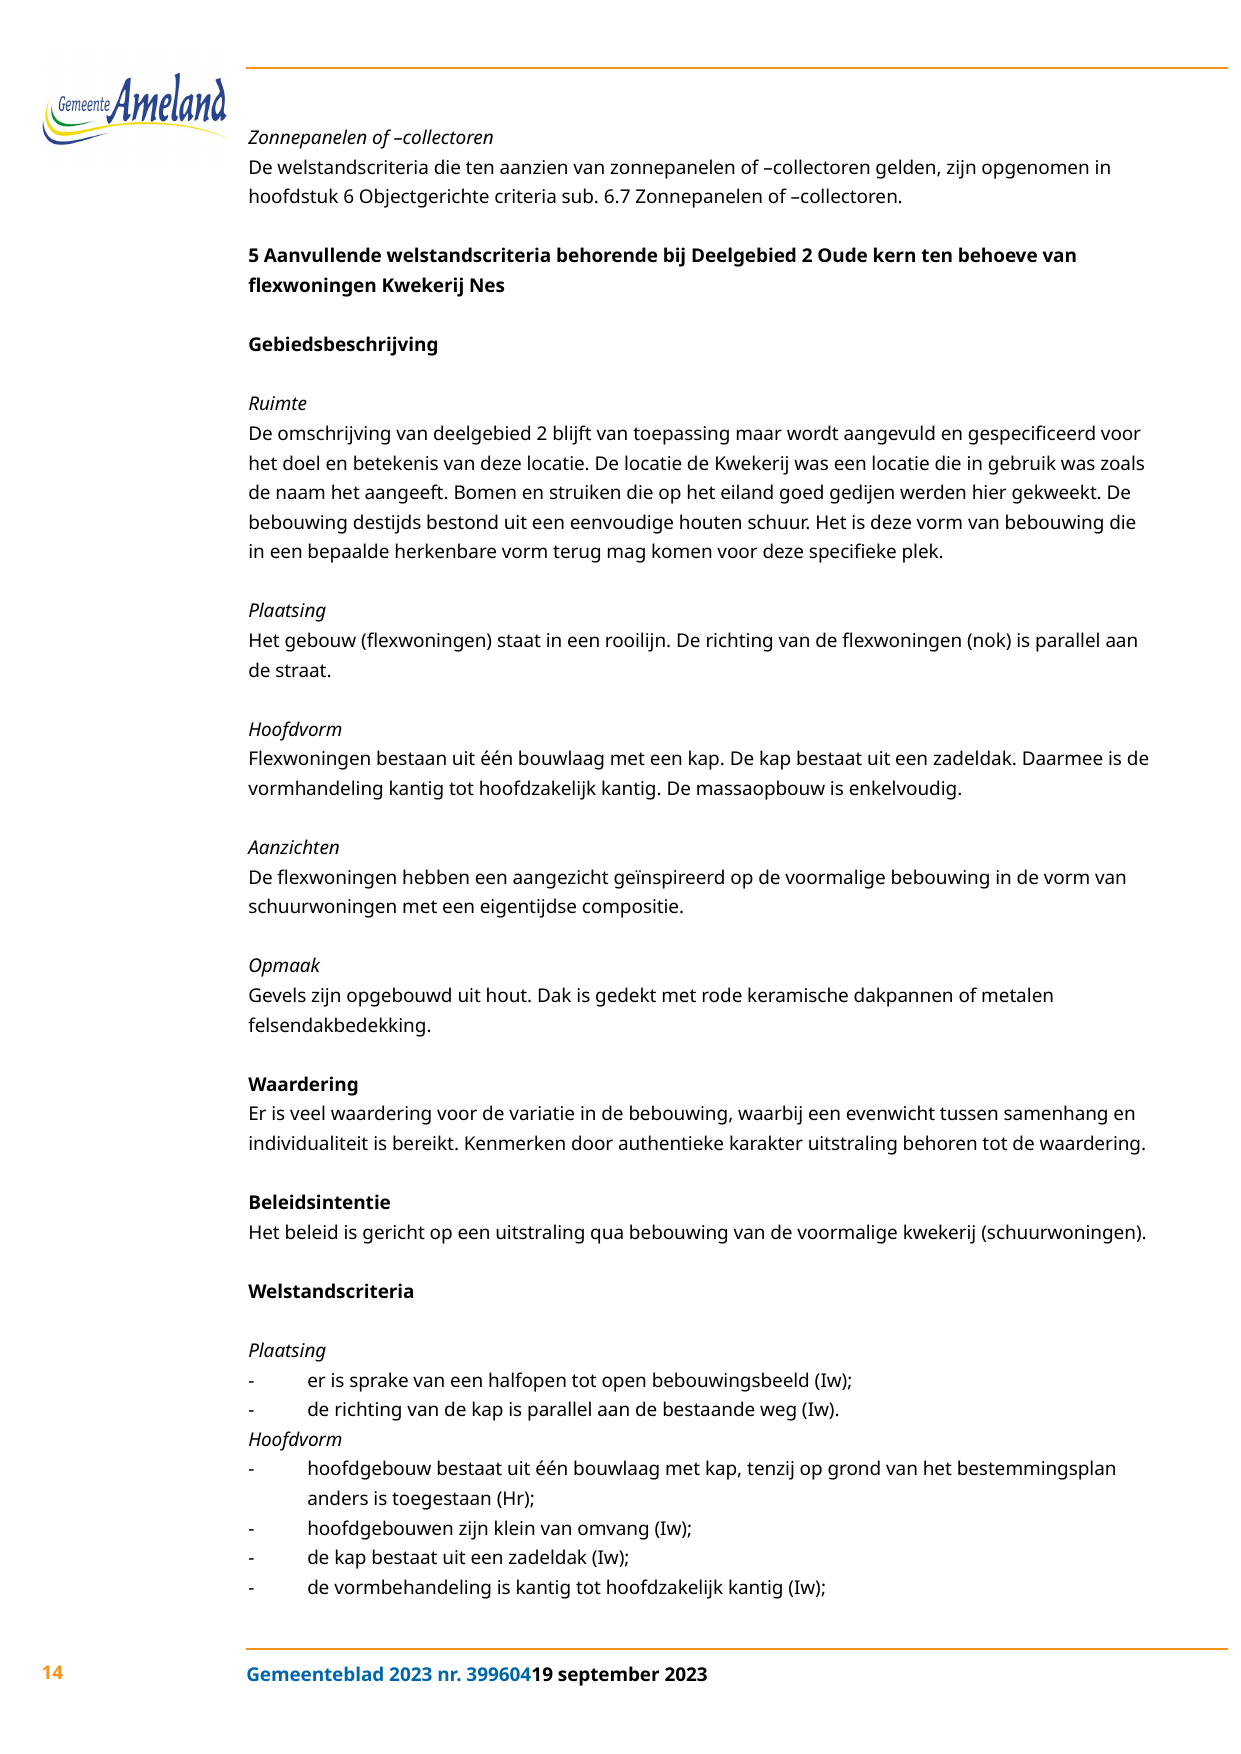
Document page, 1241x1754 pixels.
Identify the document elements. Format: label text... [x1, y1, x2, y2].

text De welstandscriteria die ten aanzien van zonnepanelen of –collectoren gelden, zijn opgenomen in hoofdstuk 6 Objectgerichte criteria sub. 6.7 Zonnepanelen of –collectoren. [248, 154, 1152, 209]
text Ruimte [248, 391, 1152, 416]
text Opmaak [248, 953, 1152, 978]
text Plaatsing [248, 1337, 1152, 1363]
text Plaatsing [248, 598, 1152, 623]
list de vormbehandeling is kantig tot hoofdzakelijk kantig (Iw); [248, 1574, 1152, 1600]
text Er is veel waardering voor de variatie in de bebouwing, waarbij een evenwicht tussen samenhang en individualiteit is bereikt. Kenmerken door authentieke karakter uitstraling behoren tot de waardering. [248, 1101, 1152, 1156]
text De flexwoningen hebben een aangezicht geïnspireerd op de voormalige bebouwing in de vorm van schuurwoningen met een eigentijdse compositie. [248, 864, 1152, 919]
text Gebiedsbeschrijving [248, 331, 1152, 357]
text Hoofdvorm [248, 1426, 1152, 1452]
list de kap bestaat uit een zadeldak (Iw); [248, 1544, 1152, 1570]
list hoofdgebouw bestaat uit één bouwlaag met kap, tenzij op grond van het bestemmingsplan anders is toegestaan (Hr); [248, 1456, 1152, 1511]
text Aanzichten [248, 834, 1152, 860]
list hoofdgebouwen zijn klein van omvang (Iw); [248, 1515, 1152, 1541]
list er is sprake van een halfopen tot open bebouwingsbeeld (Iw); [248, 1367, 1152, 1393]
list de richting van de kap is parallel aan de bestaande weg (Iw). [248, 1396, 1152, 1422]
text Zonnepanelen of –collectoren [248, 124, 1152, 150]
text Het gebouw (flexwoningen) staat in een rooilijn. De richting van de flexwoningen (nok) is parallel aan de straat. [248, 627, 1152, 683]
text Beleidsintentie [248, 1189, 1152, 1215]
text Waardering [248, 1071, 1152, 1097]
text De omschrijving van deelgebied 2 blijft van toepassing maar wordt aangevuld en gespecificeerd voor het doel en betekenis van deze locatie. De locatie de Kwekerij was een locatie die in gebruik was zoals de naam het aangeeft. Bomen en struiken die op het eiland goed gedijen werden hier gekweekt. De bebouwing destijds bestond uit een eenvoudige houten schuur. Het is deze vorm van bebouwing die in een bepaalde herkenbare vorm terug mag komen voor deze specifieke plek. [248, 420, 1152, 564]
text Flexwoningen bestaan uit één bouwlaag met een kap. De kap bestaat uit een zadeldak. Daarmee is de vormhandeling kantig tot hoofdzakelijk kantig. De massaopbouw is enkelvoudig. [248, 746, 1152, 801]
text Het beleid is gericht op een uitstraling qua bebouwing van de voormalige kwekerij (schuurwoningen). [248, 1219, 1152, 1245]
text 5 Aanvullende welstandscriteria behorende bij Deelgebied 2 Oude kern ten behoeve van flexwoningen Kwekerij Nes [248, 243, 1152, 298]
text Welstandscriteria [248, 1278, 1152, 1304]
text Gevels zijn opgebouwd uit hout. Dak is gedekt met rode keramische dakpannen of metalen felsendakbedekking. [248, 982, 1152, 1038]
picture [41, 47, 231, 172]
text Hoofdvorm [248, 716, 1152, 742]
